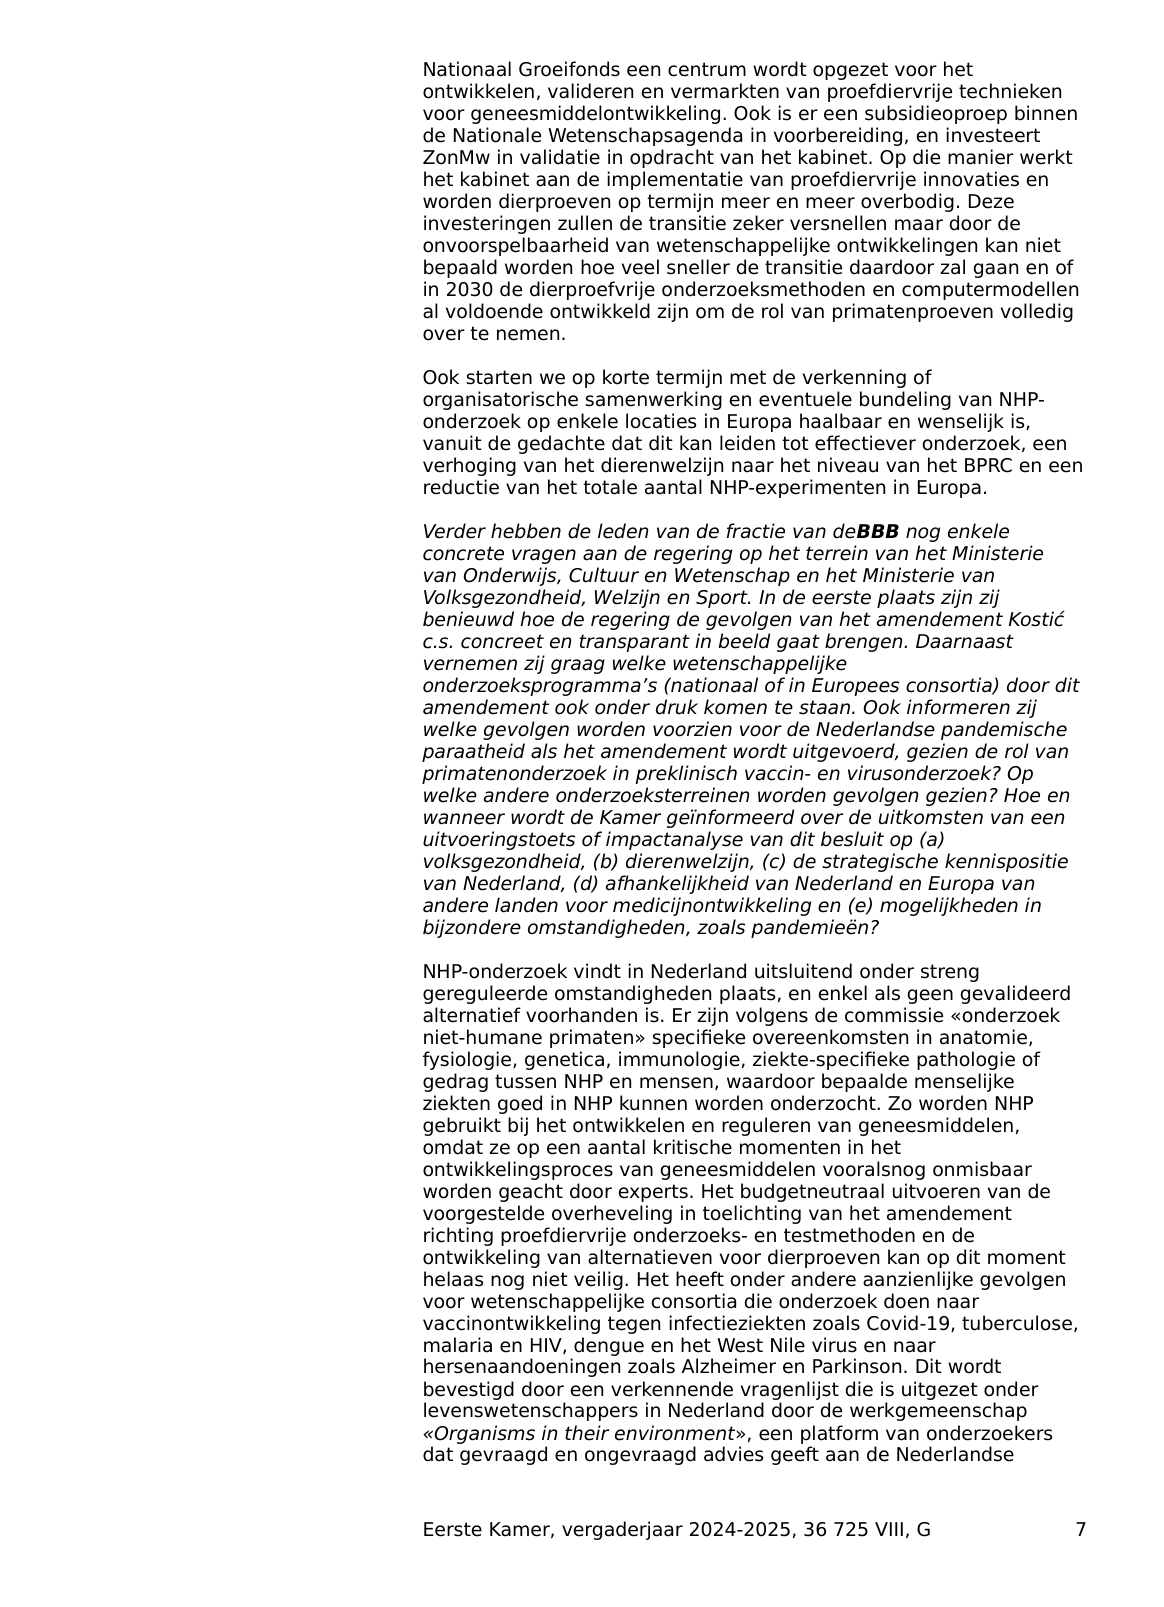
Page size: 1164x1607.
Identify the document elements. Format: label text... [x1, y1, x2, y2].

text Ook starten we op korte termijn met de verkenning of organisatorische samenwerking en eventuele bundeling van NHP-onderzoek op enkele locaties in Europa haalbaar en wenselijk is, vanuit de gedachte dat dit kan leiden tot effectiever onderzoek, een verhoging van het dierenwelzijn naar het niveau van het BPRC en een reductie van het totale aantal NHP-experimenten in Europa. [422, 367, 1087, 499]
text Verder hebben de leden van de fractie van deBBB nog enkele concrete vragen aan de regering op het terrein van het Ministerie van Onderwijs, Cultuur en Wetenschap en het Ministerie van Volksgezondheid, Welzijn en Sport. In de eerste plaats zijn zij benieuwd hoe de regering de gevolgen van het amendement Kostić c.s. concreet en transparant in beeld gaat brengen. Daarnaast vernemen zij graag welke wetenschappelijke onderzoeksprogramma’s (nationaal of in Europees consortia) door dit amendement ook onder druk komen te staan. Ook informeren zij welke gevolgen worden voorzien voor de Nederlandse pandemische paraatheid als het amendement wordt uitgevoerd, gezien de rol van primatenonderzoek in preklinisch vaccin- en virusonderzoek? Op welke andere onderzoeksterreinen worden gevolgen gezien? Hoe en wanneer wordt de Kamer geïnformeerd over de uitkomsten van een uitvoeringstoets of impactanalyse van dit besluit op (a) volksgezondheid, (b) dierenwelzijn, (c) de strategische kennispositie van Nederland, (d) afhankelijkheid van Nederland en Europa van andere landen voor medicijnontwikkeling en (e) mogelijkheden in bijzondere omstandigheden, zoals pandemieën? [422, 521, 1087, 939]
text NHP-onderzoek vindt in Nederland uitsluitend onder streng gereguleerde omstandigheden plaats, en enkel als geen gevalideerd alternatief voorhanden is. Er zijn volgens de commissie «onderzoek niet-humane primaten» specifieke overeenkomsten in anatomie, fysiologie, genetica, immunologie, ziekte-specifieke pathologie of gedrag tussen NHP en mensen, waardoor bepaalde menselijke ziekten goed in NHP kunnen worden onderzocht. Zo worden NHP gebruikt bij het ontwikkelen en reguleren van geneesmiddelen, omdat ze op een aantal kritische momenten in het ontwikkelingsproces van geneesmiddelen vooralsnog onmisbaar worden geacht door experts. Het budgetneutraal uitvoeren van de voorgestelde overheveling in toelichting van het amendement richting proefdiervrije onderzoeks- en testmethoden en de ontwikkeling van alternatieven voor dierproeven kan op dit moment helaas nog niet veilig. Het heeft onder andere aanzienlijke gevolgen voor wetenschappelijke consortia die onderzoek doen naar vaccinontwikkeling tegen infectieziekten zoals Covid-19, tuberculose, malaria en HIV, dengue en het West Nile virus en naar hersenaandoeningen zoals Alzheimer en Parkinson. Dit wordt bevestigd door een verkennende vragenlijst die is uitgezet onder levenswetenschappers in Nederland door de werkgemeenschap «Organisms in their environment», een platform van onderzoekers dat gevraagd en ongevraagd advies geeft aan de Nederlandse [422, 961, 1087, 1466]
text Nationaal Groeifonds een centrum wordt opgezet voor het ontwikkelen, valideren en vermarkten van proefdiervrije technieken voor geneesmiddelontwikkeling. Ook is er een subsidieoproep binnen de Nationale Wetenschapsagenda in voorbereiding, en investeert ZonMw in validatie in opdracht van het kabinet. Op die manier werkt het kabinet aan de implementatie van proefdiervrije innovaties en worden dierproeven op termijn meer en meer overbodig. Deze investeringen zullen de transitie zeker versnellen maar door de onvoorspelbaarheid van wetenschappelijke ontwikkelingen kan niet bepaald worden hoe veel sneller de transitie daardoor zal gaan en of in 2030 de dierproefvrije onderzoeksmethoden en computermodellen al voldoende ontwikkeld zijn om de rol van primatenproeven volledig over te nemen. [422, 59, 1087, 345]
